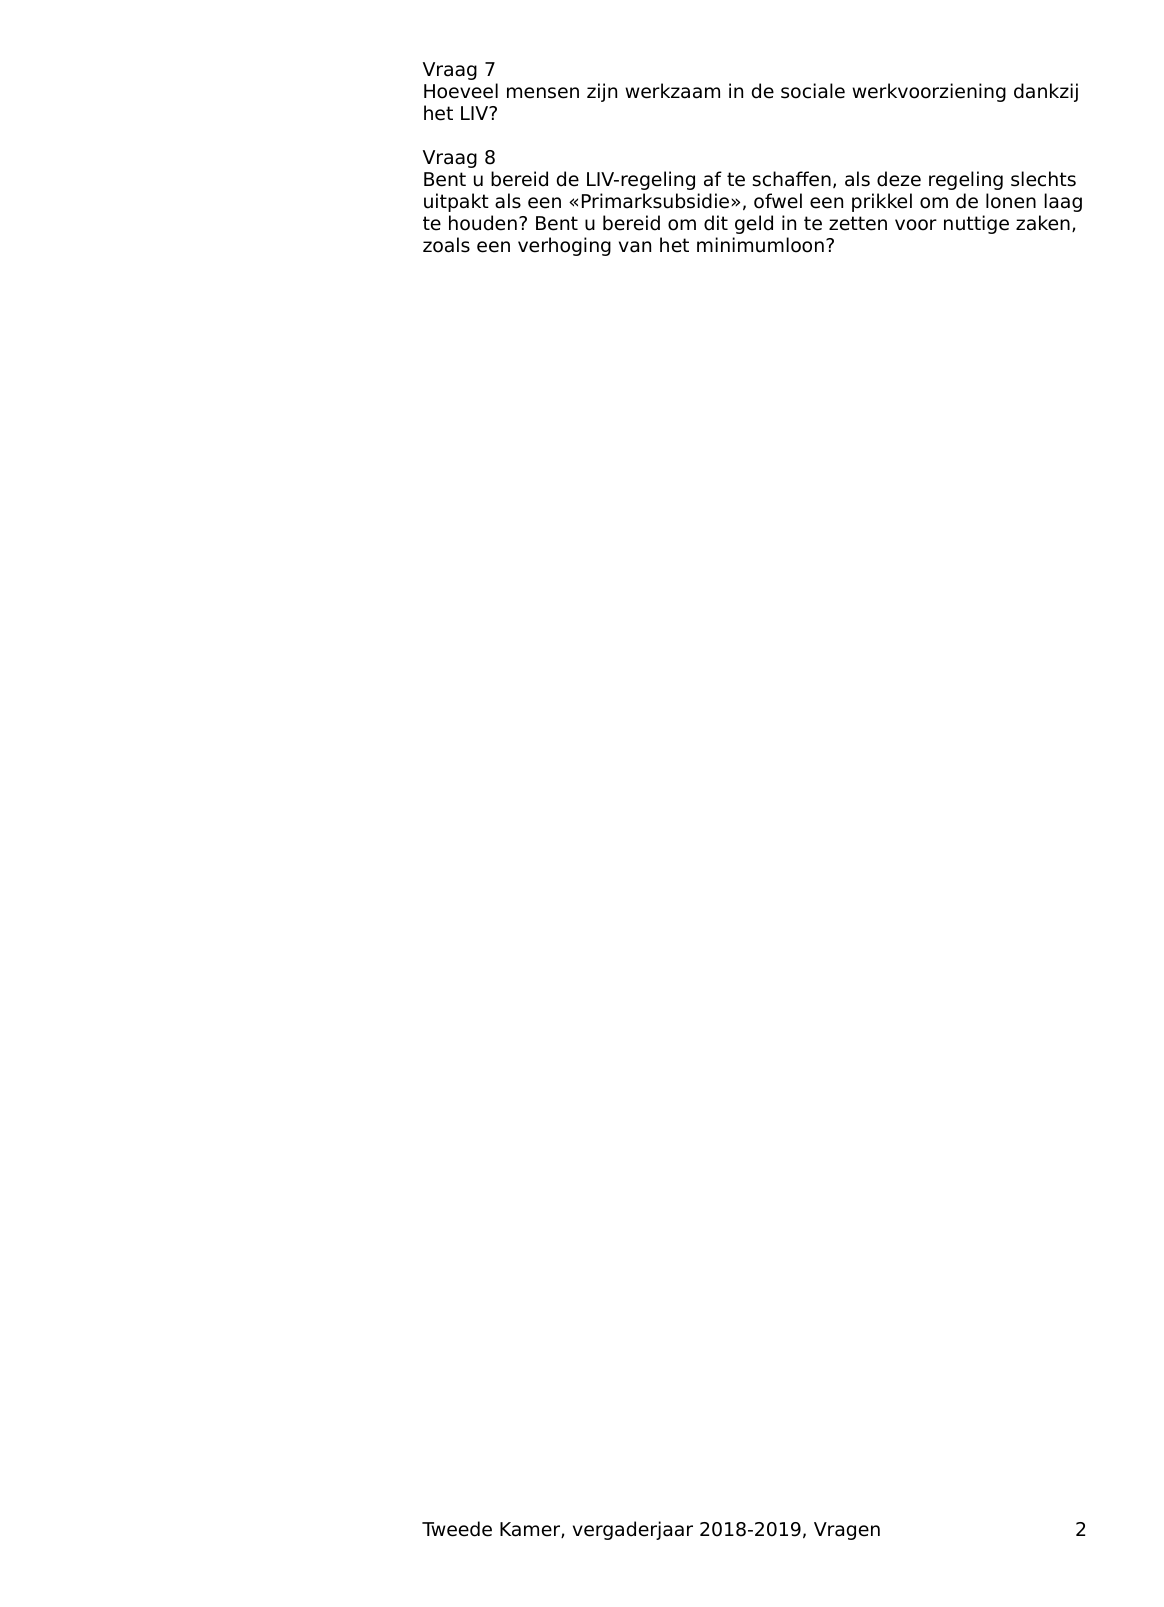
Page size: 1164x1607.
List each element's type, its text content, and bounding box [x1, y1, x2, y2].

text Hoeveel mensen zijn werkzaam in de sociale werkvoorziening dankzij het LIV? [422, 81, 1087, 125]
text Vraag 7 [422, 59, 1087, 81]
text Vraag 8 [422, 147, 1087, 169]
text Bent u bereid de LIV-regeling af te schaffen, als deze regeling slechts uitpakt als een «Primarksubsidie», ofwel een prikkel om de lonen laag te houden? Bent u bereid om dit geld in te zetten voor nuttige zaken, zoals een verhoging van het minimumloon? [422, 169, 1087, 257]
